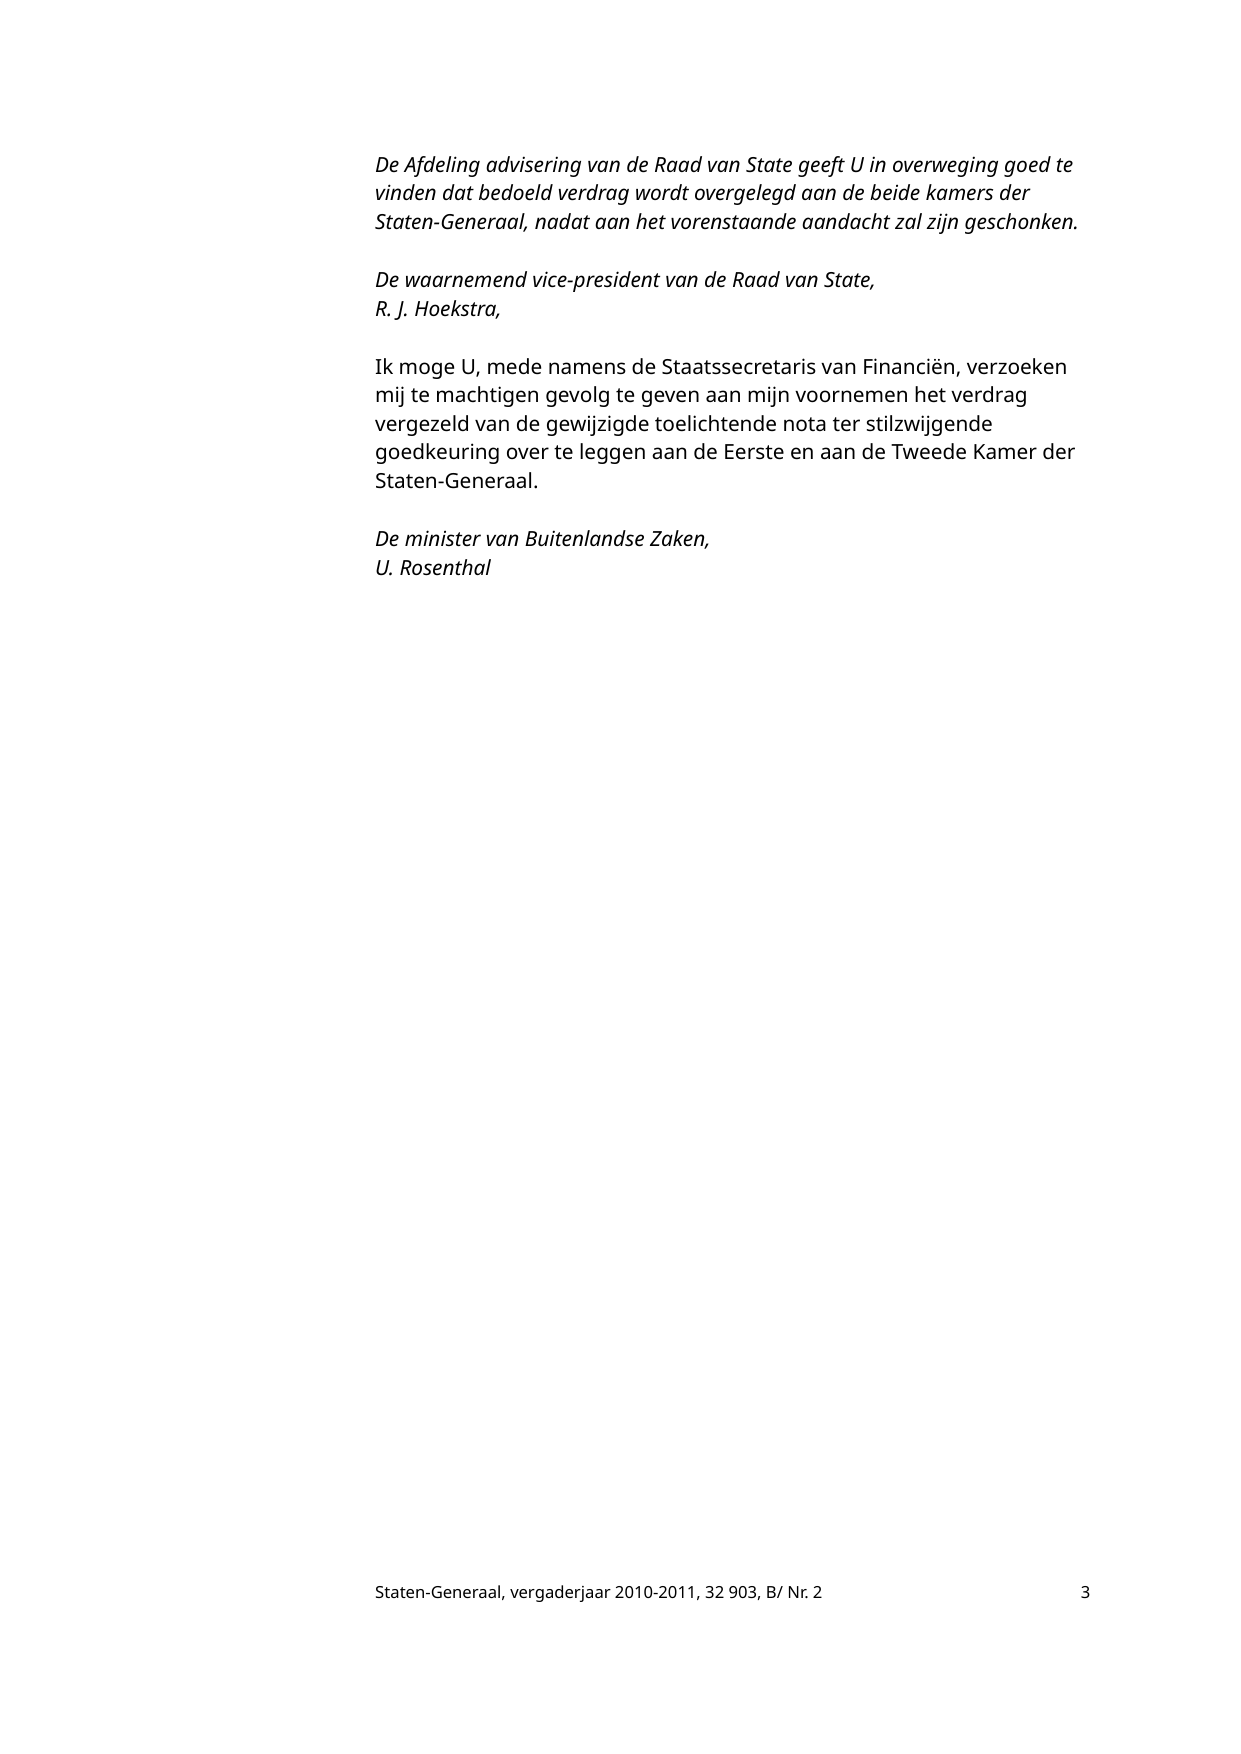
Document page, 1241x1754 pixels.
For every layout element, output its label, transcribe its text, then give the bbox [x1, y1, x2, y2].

text De waarnemend vice-president van de Raad van State, [375, 265, 1090, 294]
text R. J. Hoekstra, [375, 294, 1090, 322]
text U. Rosenthal [375, 553, 1090, 581]
text Ik moge U, mede namens de Staatssecretaris van Financiën, verzoeken mij te machtigen gevolg te geven aan mijn voornemen het verdrag vergezeld van de gewijzigde toelichtende nota ter stilzwijgende goedkeuring over te leggen aan de Eerste en aan de Tweede Kamer der Staten-Generaal. [375, 352, 1090, 494]
text De minister van Buitenlandse Zaken, [375, 524, 1090, 553]
text De Afdeling advisering van de Raad van State geeft U in overweging goed te vinden dat bedoeld verdrag wordt overgelegd aan de beide kamers der Staten-Generaal, nadat aan het vorenstaande aandacht zal zijn geschonken. [375, 150, 1090, 235]
